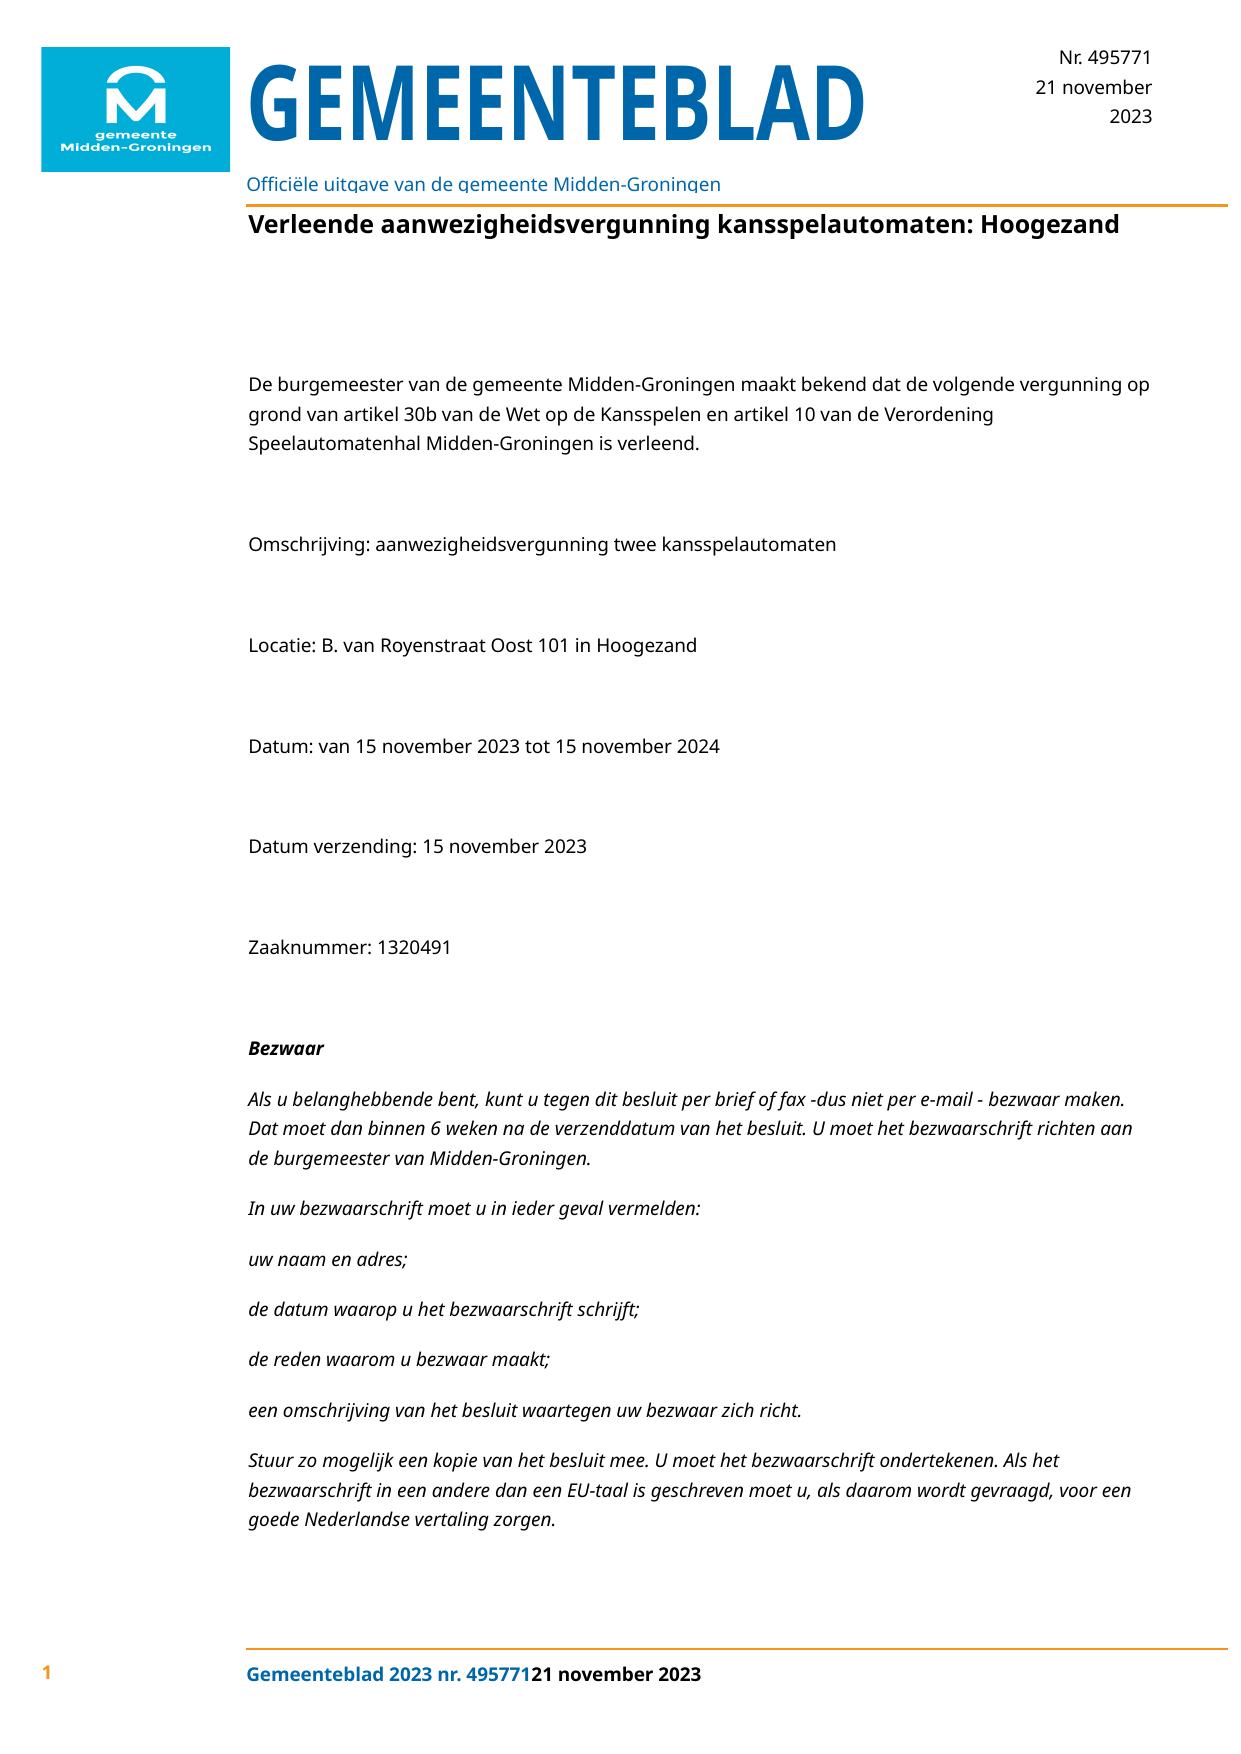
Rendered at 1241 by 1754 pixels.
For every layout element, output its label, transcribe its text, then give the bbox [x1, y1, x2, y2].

text Als u belanghebbende bent, kunt u tegen dit besluit per brief of fax -dus niet per e-mail - bezwaar maken. Dat moet dan binnen 6 weken na de verzenddatum van het besluit. U moet het bezwaarschrift richten aan de burgemeester van Midden-Groningen. [248, 1086, 1152, 1171]
text de reden waarom u bezwaar maakt; [248, 1347, 1152, 1372]
text een omschrijving van het besluit waartegen uw bezwaar zich richt. [248, 1397, 1152, 1423]
text uw naam en adres; [248, 1246, 1152, 1271]
text Bezwaar [248, 1035, 1152, 1061]
picture [184, 146, 190, 153]
text Locatie: B. van Royenstraat Oost 101 in Hoogezand [248, 632, 1152, 658]
text de datum waarop u het bezwaarschrift schrijft; [248, 1296, 1152, 1322]
text Omschrijving: aanwezigheidsvergunning twee kansspelautomaten [248, 531, 1152, 557]
text Datum verzending: 15 november 2023 [248, 834, 1152, 859]
picture [107, 89, 165, 122]
text Stuur zo mogelijk een kopie van het besluit mee. U moet het bezwaarschrift ondertekenen. Als het bezwaarschrift in een andere dan een EU-taal is geschreven moet u, als daarom wordt gevraagd, voor een goede Nederlandse vertaling zorgen. [248, 1447, 1152, 1532]
text De burgemeester van de gemeente Midden-Groningen maakt bekend dat de volgende vergunning op grond van artikel 30b van de Wet op de Kansspelen en artikel 10 van de Verordening Speelautomatenhal Midden-Groningen is verleend. [248, 371, 1152, 456]
text In uw bezwaarschrift moet u in ieder geval vermelden: [248, 1195, 1152, 1221]
picture [108, 66, 164, 82]
text Datum: van 15 november 2023 tot 15 november 2024 [248, 733, 1152, 758]
text Zaaknummer: 1320491 [248, 934, 1152, 960]
text Verleende aanwezigheidsvergunning kansspelautomaten: Hoogezand [248, 207, 1152, 241]
